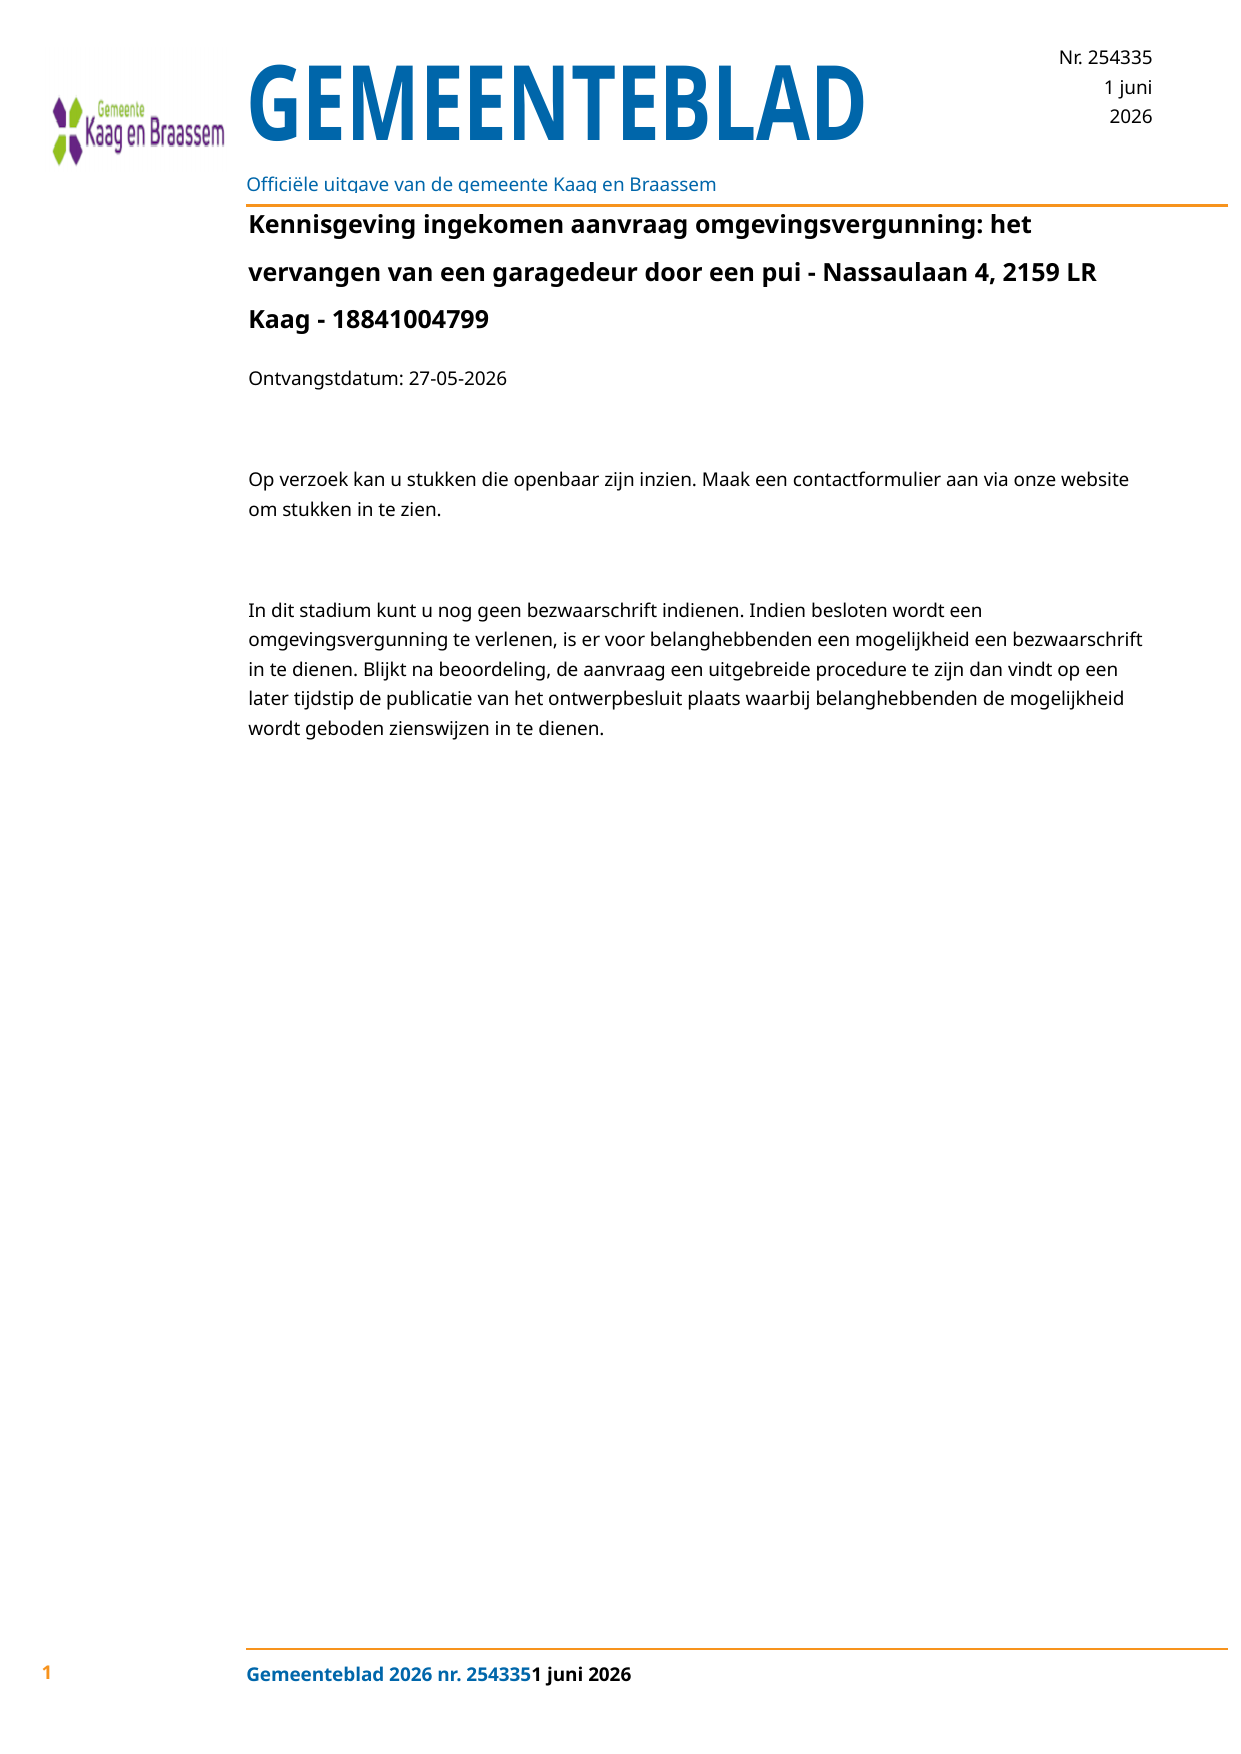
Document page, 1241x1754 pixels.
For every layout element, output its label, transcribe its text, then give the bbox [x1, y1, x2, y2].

text Kennisgeving ingekomen aanvraag omgevingsvergunning: het vervangen van een garagedeur door een pui - Nassaulaan 4, 2159 LR Kaag - 18841004799 [248, 207, 1152, 336]
picture [41, 47, 231, 172]
text In dit stadium kunt u nog geen bezwaarschrift indienen. Indien besloten wordt een omgevingsvergunning te verlenen, is er voor belanghebbenden een mogelijkheid een bezwaarschrift in te dienen. Blijkt na beoordeling, de aanvraag een uitgebreide procedure te zijn dan vindt op een later tijdstip de publicatie van het ontwerpbesluit plaats waarbij belanghebbenden de mogelijkheid wordt geboden zienswijzen in te dienen. [248, 597, 1152, 741]
text Op verzoek kan u stukken die openbaar zijn inzien. Maak een contactformulier aan via onze website om stukken in te zien. [248, 466, 1152, 522]
text Ontvangstdatum: 27-05-2026 [248, 366, 1152, 391]
